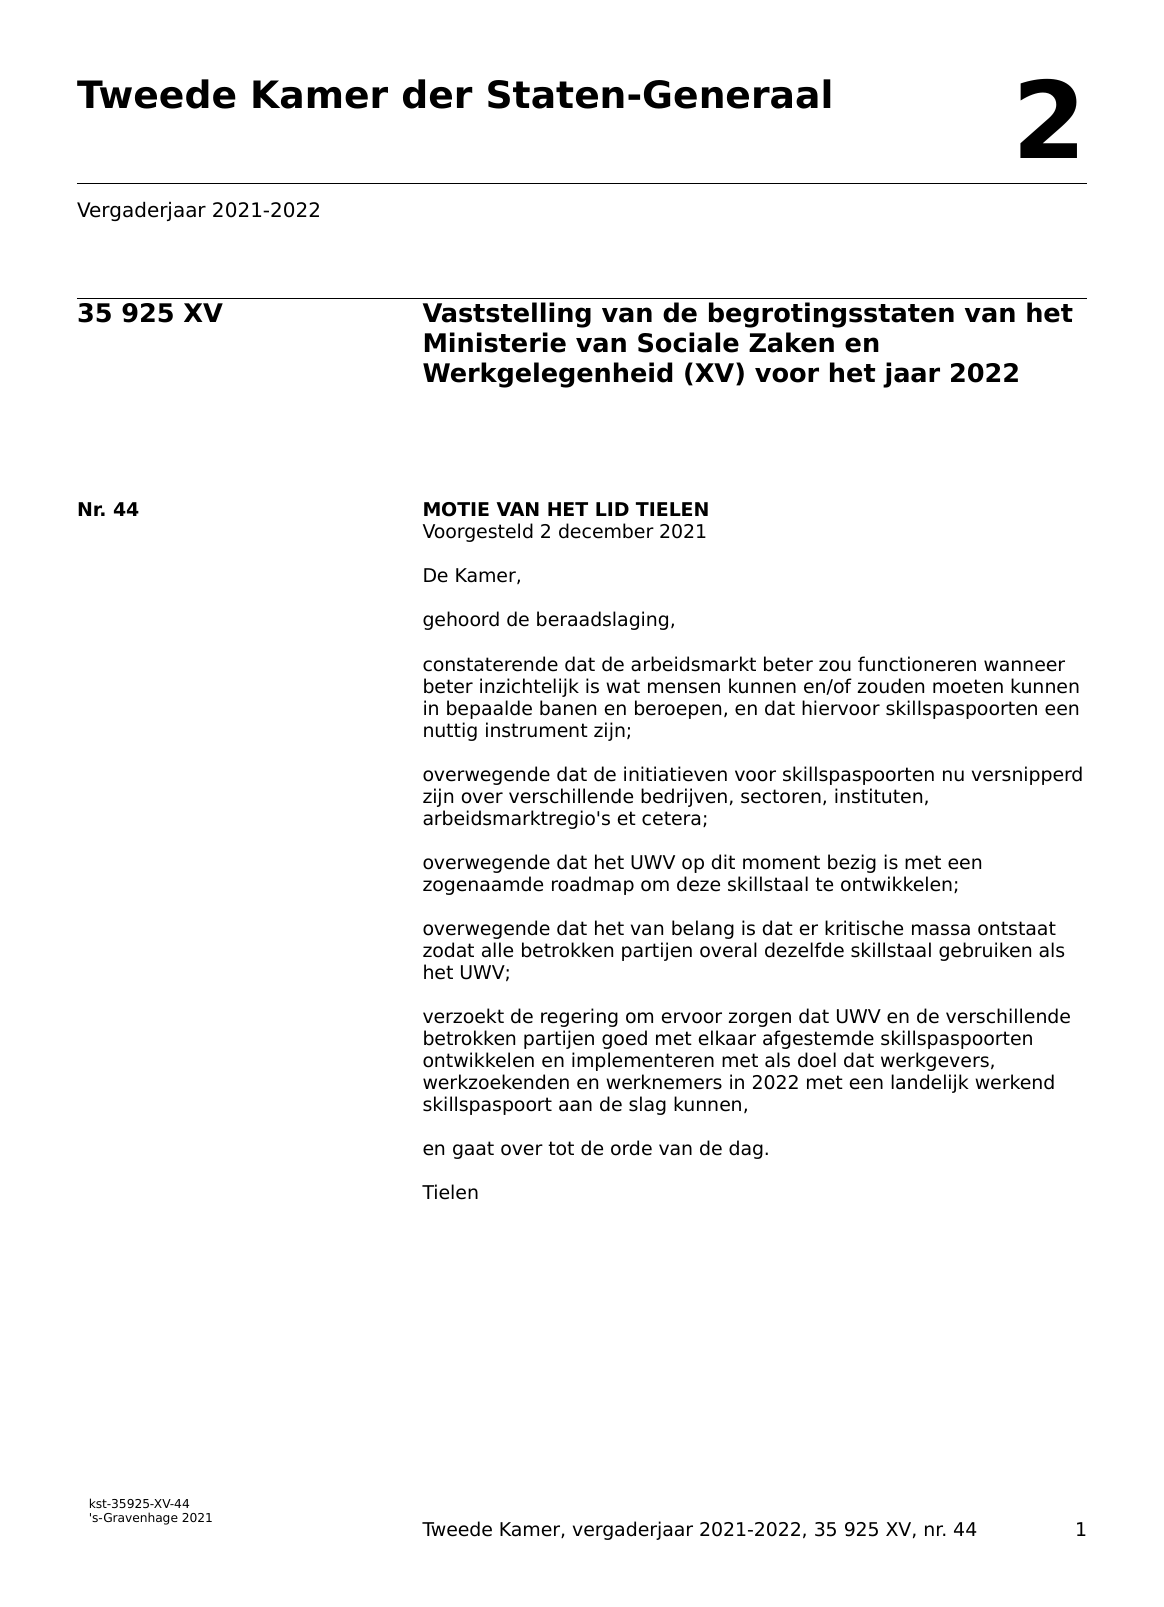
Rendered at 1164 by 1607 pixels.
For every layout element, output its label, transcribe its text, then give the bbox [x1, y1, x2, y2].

text constaterende dat de arbeidsmarkt beter zou functioneren wanneer beter inzichtelijk is wat mensen kunnen en/of zouden moeten kunnen in bepaalde banen en beroepen, en dat hiervoor skillspaspoorten een nuttig instrument zijn; [422, 653, 1087, 741]
text De Kamer, [422, 565, 1087, 587]
table_header 2 [886, 59, 1087, 183]
subtitle 35 925 XV Vaststelling van de begrotingsstaten van het Ministerie van Sociale Zaken en Werkgelegenheid (XV) voor het jaar 2022 [77, 299, 1087, 388]
text Tielen [422, 1182, 1087, 1204]
text en gaat over tot de orde van de dag. [422, 1138, 1087, 1160]
text Voorgesteld 2 december 2021 [422, 521, 1087, 543]
table_header Tweede Kamer der Staten-Generaal [77, 59, 886, 183]
text overwegende dat de initiatieven voor skillspaspoorten nu versnipperd zijn over verschillende bedrijven, sectoren, instituten, arbeidsmarktregio's et cetera; [422, 764, 1087, 829]
table_cell Vergaderjaar 2021-2022 [77, 184, 1087, 298]
subtitle Nr. 44 MOTIE VAN HET LID TIELEN [77, 499, 1087, 521]
text kst-35925-XV-44 [88, 1497, 323, 1511]
text 's-Gravenhage 2021 [88, 1511, 323, 1525]
text overwegende dat het van belang is dat er kritische massa ontstaat zodat alle betrokken partijen overal dezelfde skillstaal gebruiken als het UWV; [422, 918, 1087, 984]
text overwegende dat het UWV op dit moment bezig is met een zogenaamde roadmap om deze skillstaal te ontwikkelen; [422, 852, 1087, 896]
text gehoord de beraadslaging, [422, 609, 1087, 631]
text verzoekt de regering om ervoor zorgen dat UWV en de verschillende betrokken partijen goed met elkaar afgestemde skillspaspoorten ontwikkelen en implementeren met als doel dat werkgevers, werkzoekenden en werknemers in 2022 met een landelijk werkend skillspaspoort aan de slag kunnen, [422, 1006, 1087, 1116]
